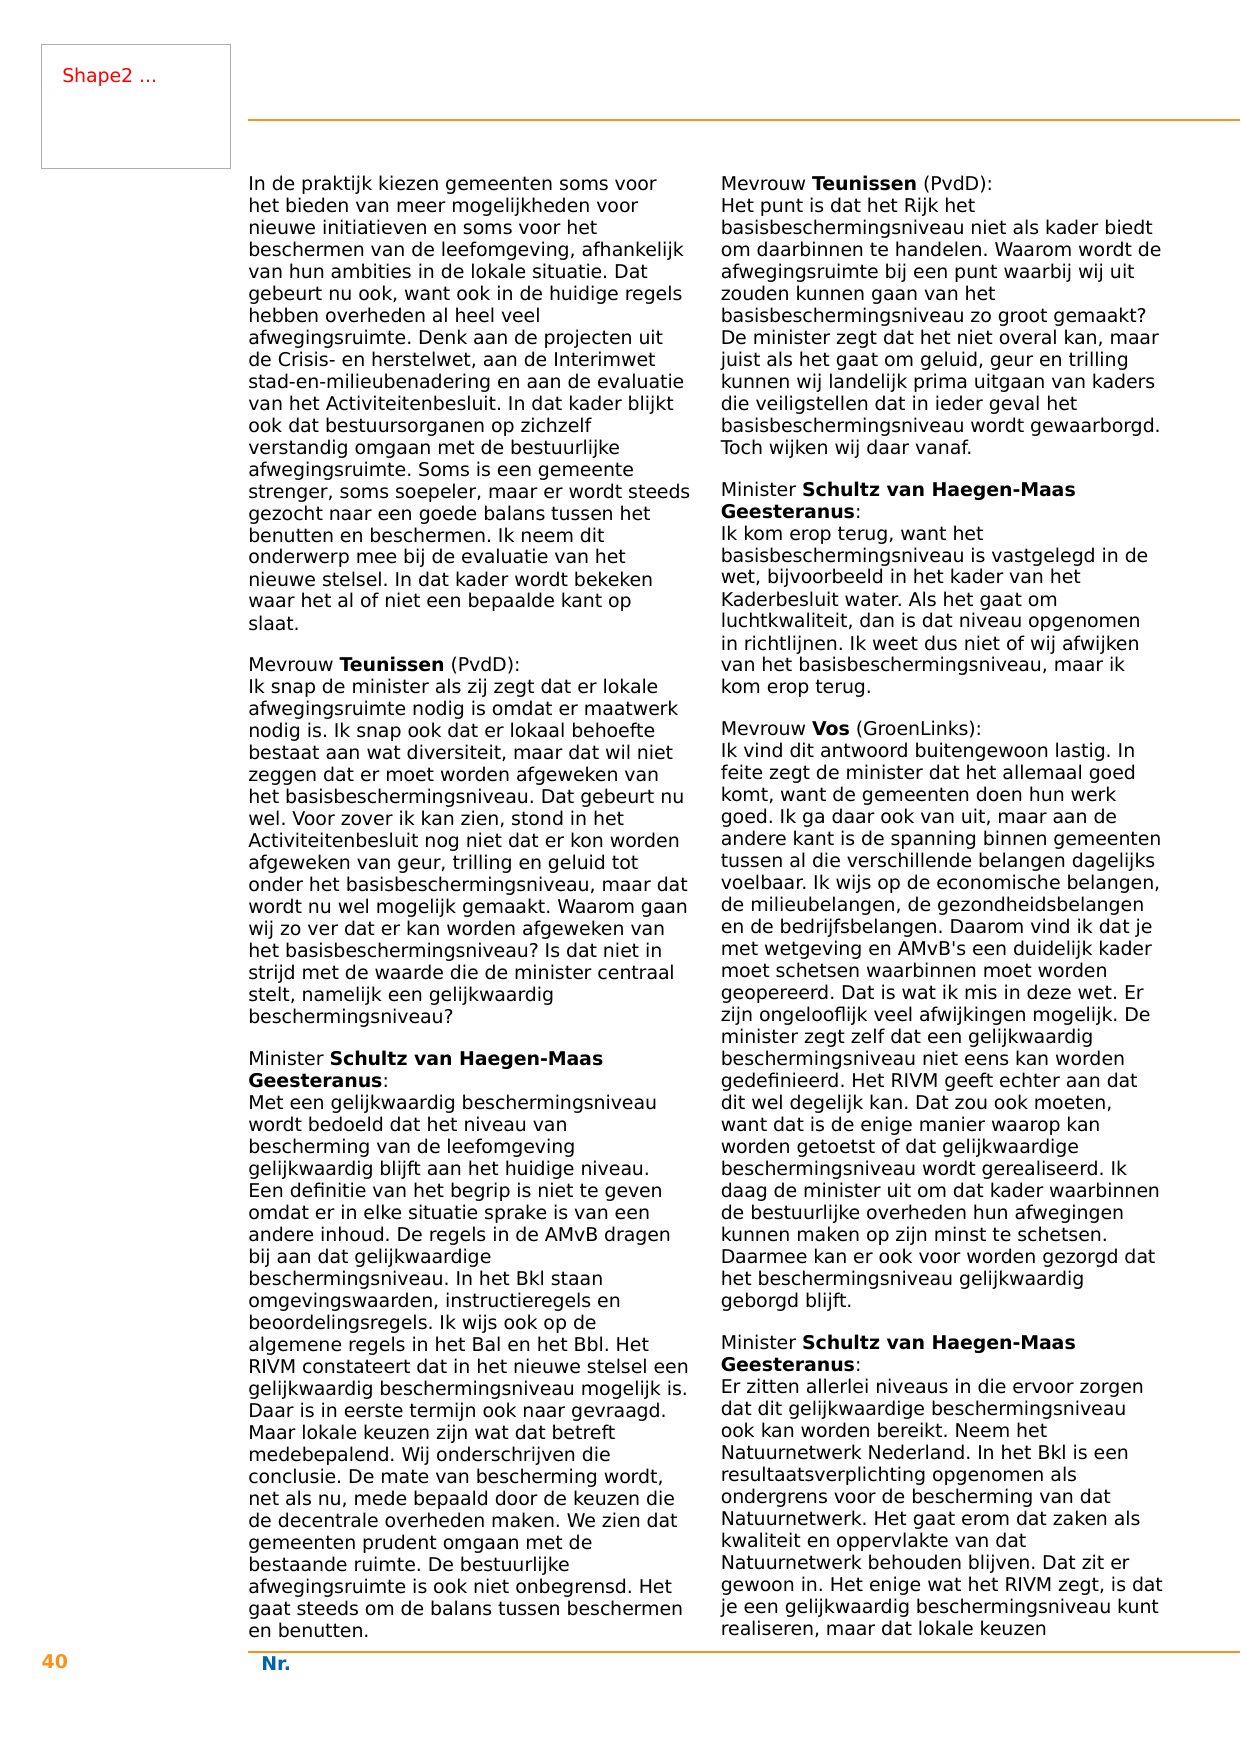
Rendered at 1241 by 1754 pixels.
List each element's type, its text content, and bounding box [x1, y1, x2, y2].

text Het punt is dat het Rijk het basisbeschermingsniveau niet als kader biedt om daarbinnen te handelen. Waarom wordt de afwegingsruimte bij een punt waarbij wij uit zouden kunnen gaan van het basisbeschermingsniveau zo groot gemaakt? De minister zegt dat het niet overal kan, maar juist als het gaat om geluid, geur en trilling kunnen wij landelijk prima uitgaan van kaders die veiligstellen dat in ieder geval het basisbeschermingsniveau wordt gewaarborgd. Toch wijken wij daar vanaf. [721, 195, 1163, 458]
text Ik vind dit antwoord buitengewoon lastig. In feite zegt de minister dat het allemaal goed komt, want de gemeenten doen hun werk goed. Ik ga daar ook van uit, maar aan de andere kant is de spanning binnen gemeenten tussen al die verschillende belangen dagelijks voelbaar. Ik wijs op de economische belangen, de milieubelangen, de gezondheidsbelangen en de bedrijfsbelangen. Daarom vind ik dat je met wetgeving en AMvB's een duidelijk kader moet schetsen waarbinnen moet worden geopereerd. Dat is wat ik mis in deze wet. Er zijn ongelooflijk veel afwijkingen mogelijk. De minister zegt zelf dat een gelijkwaardig beschermingsniveau niet eens kan worden gedefinieerd. Het RIVM geeft echter aan dat dit wel degelijk kan. Dat zou ook moeten, want dat is de enige manier waarop kan worden getoetst of dat gelijkwaardige beschermingsniveau wordt gerealiseerd. Ik daag de minister uit om dat kader waarbinnen de bestuurlijke overheden hun afwegingen kunnen maken op zijn minst te schetsen. Daarmee kan er ook voor worden gezorgd dat het beschermingsniveau gelijkwaardig geborgd blijft. [721, 740, 1163, 1312]
text Met een gelijkwaardig beschermingsniveau wordt bedoeld dat het niveau van bescherming van de leefomgeving gelijkwaardig blijft aan het huidige niveau. Een definitie van het begrip is niet te geven omdat er in elke situatie sprake is van een andere inhoud. De regels in de AMvB dragen bij aan dat gelijkwaardige beschermingsniveau. In het Bkl staan omgevingswaarden, instructieregels en beoordelingsregels. Ik wijs ook op de algemene regels in het Bal en het Bbl. Het RIVM constateert dat in het nieuwe stelsel een gelijkwaardig beschermingsniveau mogelijk is. Daar is in eerste termijn ook naar gevraagd. Maar lokale keuzen zijn wat dat betreft medebepalend. Wij onderschrijven die conclusie. De mate van bescherming wordt, net als nu, mede bepaald door de keuzen die de decentrale overheden maken. We zien dat gemeenten prudent omgaan met de bestaande ruimte. De bestuurlijke afwegingsruimte is ook niet onbegrensd. Het gaat steeds om de balans tussen beschermen en benutten. [248, 1092, 691, 1641]
text Ik kom erop terug, want het basisbeschermingsniveau is vastgelegd in de wet, bijvoorbeeld in het kader van het Kaderbesluit water. Als het gaat om luchtkwaliteit, dan is dat niveau opgenomen in richtlijnen. Ik weet dus niet of wij afwijken van het basisbeschermingsniveau, maar ik kom erop terug. [721, 522, 1163, 698]
text Ik snap de minister als zij zegt dat er lokale afwegingsruimte nodig is omdat er maatwerk nodig is. Ik snap ook dat er lokaal behoefte bestaat aan wat diversiteit, maar dat wil niet zeggen dat er moet worden afgeweken van het basisbeschermingsniveau. Dat gebeurt nu wel. Voor zover ik kan zien, stond in het Activiteitenbesluit nog niet dat er kon worden afgeweken van geur, trilling en geluid tot onder het basisbeschermingsniveau, maar dat wordt nu wel mogelijk gemaakt. Waarom gaan wij zo ver dat er kan worden afgeweken van het basisbeschermingsniveau? Is dat niet in strijd met de waarde die de minister centraal stelt, namelijk een gelijkwaardig beschermingsniveau? [248, 676, 691, 1028]
text Minister Schultz van Haegen-Maas Geesteranus: [721, 1332, 1163, 1376]
text In de praktijk kiezen gemeenten soms voor het bieden van meer mogelijkheden voor nieuwe initiatieven en soms voor het beschermen van de leefomgeving, afhankelijk van hun ambities in de lokale situatie. Dat gebeurt nu ook, want ook in de huidige regels hebben overheden al heel veel afwegingsruimte. Denk aan de projecten uit de Crisis- en herstelwet, aan de Interimwet stad-en-milieubenadering en aan de evaluatie van het Activiteitenbesluit. In dat kader blijkt ook dat bestuursorganen op zichzelf verstandig omgaan met de bestuurlijke afwegingsruimte. Soms is een gemeente strenger, soms soepeler, maar er wordt steeds gezocht naar een goede balans tussen het benutten en beschermen. Ik neem dit onderwerp mee bij de evaluatie van het nieuwe stelsel. In dat kader wordt bekeken waar het al of niet een bepaalde kant op slaat. [248, 173, 691, 634]
text Mevrouw Teunissen (PvdD): [248, 654, 691, 676]
text Mevrouw Vos (GroenLinks): [721, 718, 1163, 740]
text Minister Schultz van Haegen-Maas Geesteranus: [721, 478, 1163, 522]
text Minister Schultz van Haegen-Maas Geesteranus: [248, 1048, 691, 1092]
text Er zitten allerlei niveaus in die ervoor zorgen dat dit gelijkwaardige beschermingsniveau ook kan worden bereikt. Neem het Natuurnetwerk Nederland. In het Bkl is een resultaatsverplichting opgenomen als ondergrens voor de bescherming van dat Natuurnetwerk. Het gaat erom dat zaken als kwaliteit en oppervlakte van dat Natuurnetwerk behouden blijven. Dat zit er gewoon in. Het enige wat het RIVM zegt, is dat je een gelijkwaardig beschermingsniveau kunt realiseren, maar dat lokale keuzen [721, 1376, 1163, 1639]
text Mevrouw Teunissen (PvdD): [721, 173, 1163, 195]
